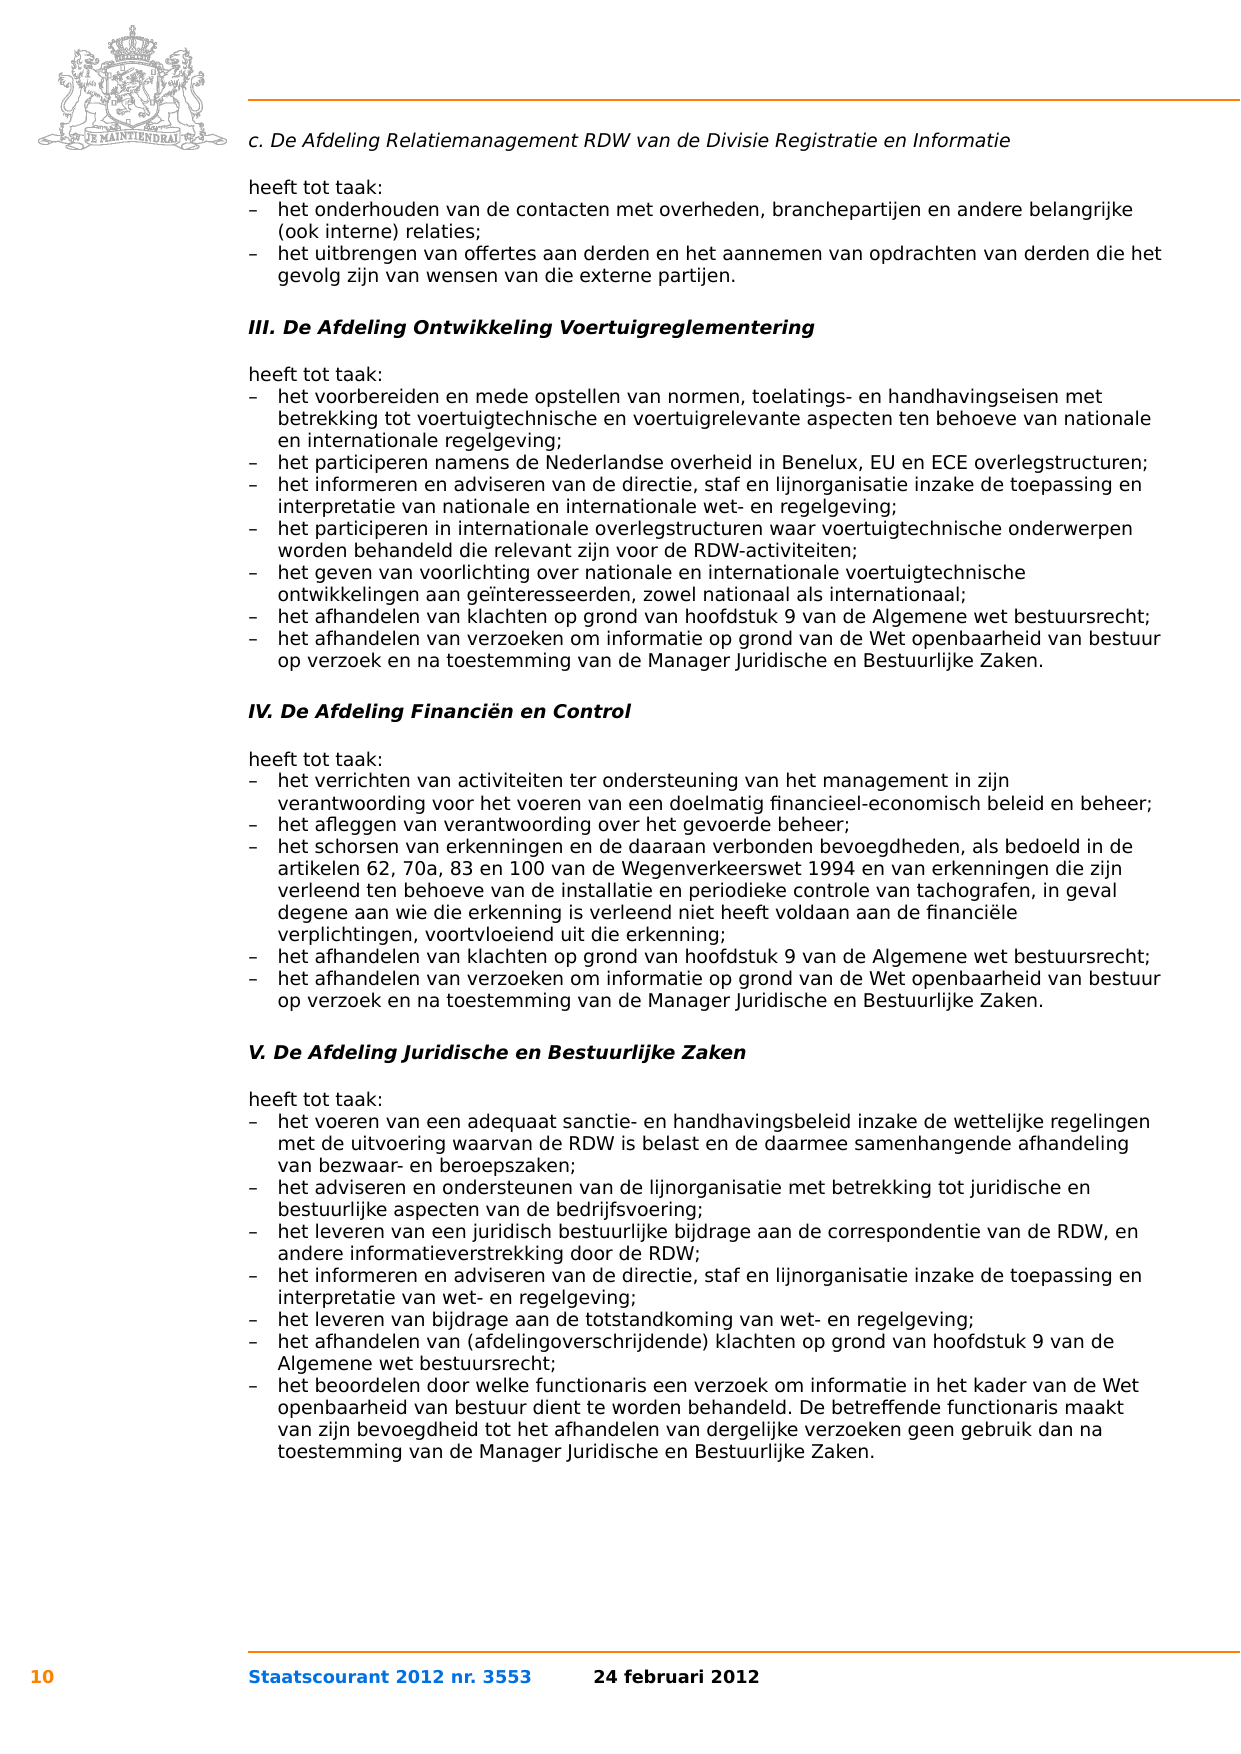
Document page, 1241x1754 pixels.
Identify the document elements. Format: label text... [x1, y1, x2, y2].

text – het afhandelen van klachten op grond van hoofdstuk 9 van de Algemene wet bestuursrecht; [248, 606, 1163, 627]
text – het geven van voorlichting over nationale en internationale voertuigtechnische ontwikkelingen aan geïnteresseerden, zowel nationaal als internationaal; [248, 562, 1163, 606]
text – het informeren en adviseren van de directie, staf en lijnorganisatie inzake de toepassing en interpretatie van wet- en regelgeving; [248, 1265, 1163, 1309]
text – het adviseren en ondersteunen van de lijnorganisatie met betrekking tot juridische en bestuurlijke aspecten van de bedrijfsvoering; [248, 1177, 1163, 1221]
picture [38, 25, 227, 150]
subtitle c. De Afdeling Relatiemanagement RDW van de Divisie Registratie en Informatie [248, 130, 1163, 152]
text – het onderhouden van de contacten met overheden, branchepartijen en andere belangrijke (ook interne) relaties; [248, 199, 1163, 243]
text heeft tot taak: [248, 364, 1163, 386]
text – het leveren van bijdrage aan de totstandkoming van wet- en regelgeving; [248, 1309, 1163, 1331]
text heeft tot taak: [248, 1089, 1163, 1111]
subtitle IV. De Afdeling Financiën en Control [248, 701, 1163, 723]
text – het voorbereiden en mede opstellen van normen, toelatings- en handhavingseisen met betrekking tot voertuigtechnische en voertuigrelevante aspecten ten behoeve van nationale en internationale regelgeving; [248, 386, 1163, 452]
text – het participeren namens de Nederlandse overheid in Benelux, EU en ECE overlegstructuren; [248, 452, 1163, 474]
subtitle V. De Afdeling Juridische en Bestuurlijke Zaken [248, 1042, 1163, 1064]
text – het uitbrengen van offertes aan derden en het aannemen van opdrachten van derden die het gevolg zijn van wensen van die externe partijen. [248, 243, 1163, 287]
text – het schorsen van erkenningen en de daaraan verbonden bevoegdheden, als bedoeld in de artikelen 62, 70a, 83 en 100 van de Wegenverkeerswet 1994 en van erkenningen die zijn verleend ten behoeve van de installatie en periodieke controle van tachografen, in geval degene aan wie die erkenning is verleend niet heeft voldaan aan de financiële verplichtingen, voortvloeiend uit die erkenning; [248, 836, 1163, 946]
text – het leveren van een juridisch bestuurlijke bijdrage aan de correspondentie van de RDW, en andere informatieverstrekking door de RDW; [248, 1221, 1163, 1265]
text – het afleggen van verantwoording over het gevoerde beheer; [248, 814, 1163, 836]
text – het informeren en adviseren van de directie, staf en lijnorganisatie inzake de toepassing en interpretatie van nationale en internationale wet- en regelgeving; [248, 474, 1163, 518]
text – het afhandelen van verzoeken om informatie op grond van de Wet openbaarheid van bestuur op verzoek en na toestemming van de Manager Juridische en Bestuurlijke Zaken. [248, 968, 1163, 1012]
text – het afhandelen van verzoeken om informatie op grond van de Wet openbaarheid van bestuur op verzoek en na toestemming van de Manager Juridische en Bestuurlijke Zaken. [248, 627, 1163, 671]
text – het afhandelen van (afdelingoverschrijdende) klachten op grond van hoofdstuk 9 van de Algemene wet bestuursrecht; [248, 1331, 1163, 1375]
text – het verrichten van activiteiten ter ondersteuning van het management in zijn verantwoording voor het voeren van een doelmatig financieel-economisch beleid en beheer; [248, 770, 1163, 814]
text – het afhandelen van klachten op grond van hoofdstuk 9 van de Algemene wet bestuursrecht; [248, 946, 1163, 968]
text – het voeren van een adequaat sanctie- en handhavingsbeleid inzake de wettelijke regelingen met de uitvoering waarvan de RDW is belast en de daarmee samenhangende afhandeling van bezwaar- en beroepszaken; [248, 1111, 1163, 1177]
text – het beoordelen door welke functionaris een verzoek om informatie in het kader van de Wet openbaarheid van bestuur dient te worden behandeld. De betreffende functionaris maakt van zijn bevoegdheid tot het afhandelen van dergelijke verzoeken geen gebruik dan na toestemming van de Manager Juridische en Bestuurlijke Zaken. [248, 1375, 1163, 1463]
text heeft tot taak: [248, 748, 1163, 770]
text heeft tot taak: [248, 177, 1163, 199]
text – het participeren in internationale overlegstructuren waar voertuigtechnische onderwerpen worden behandeld die relevant zijn voor de RDW-activiteiten; [248, 518, 1163, 562]
subtitle III. De Afdeling Ontwikkeling Voertuigreglementering [248, 317, 1163, 339]
